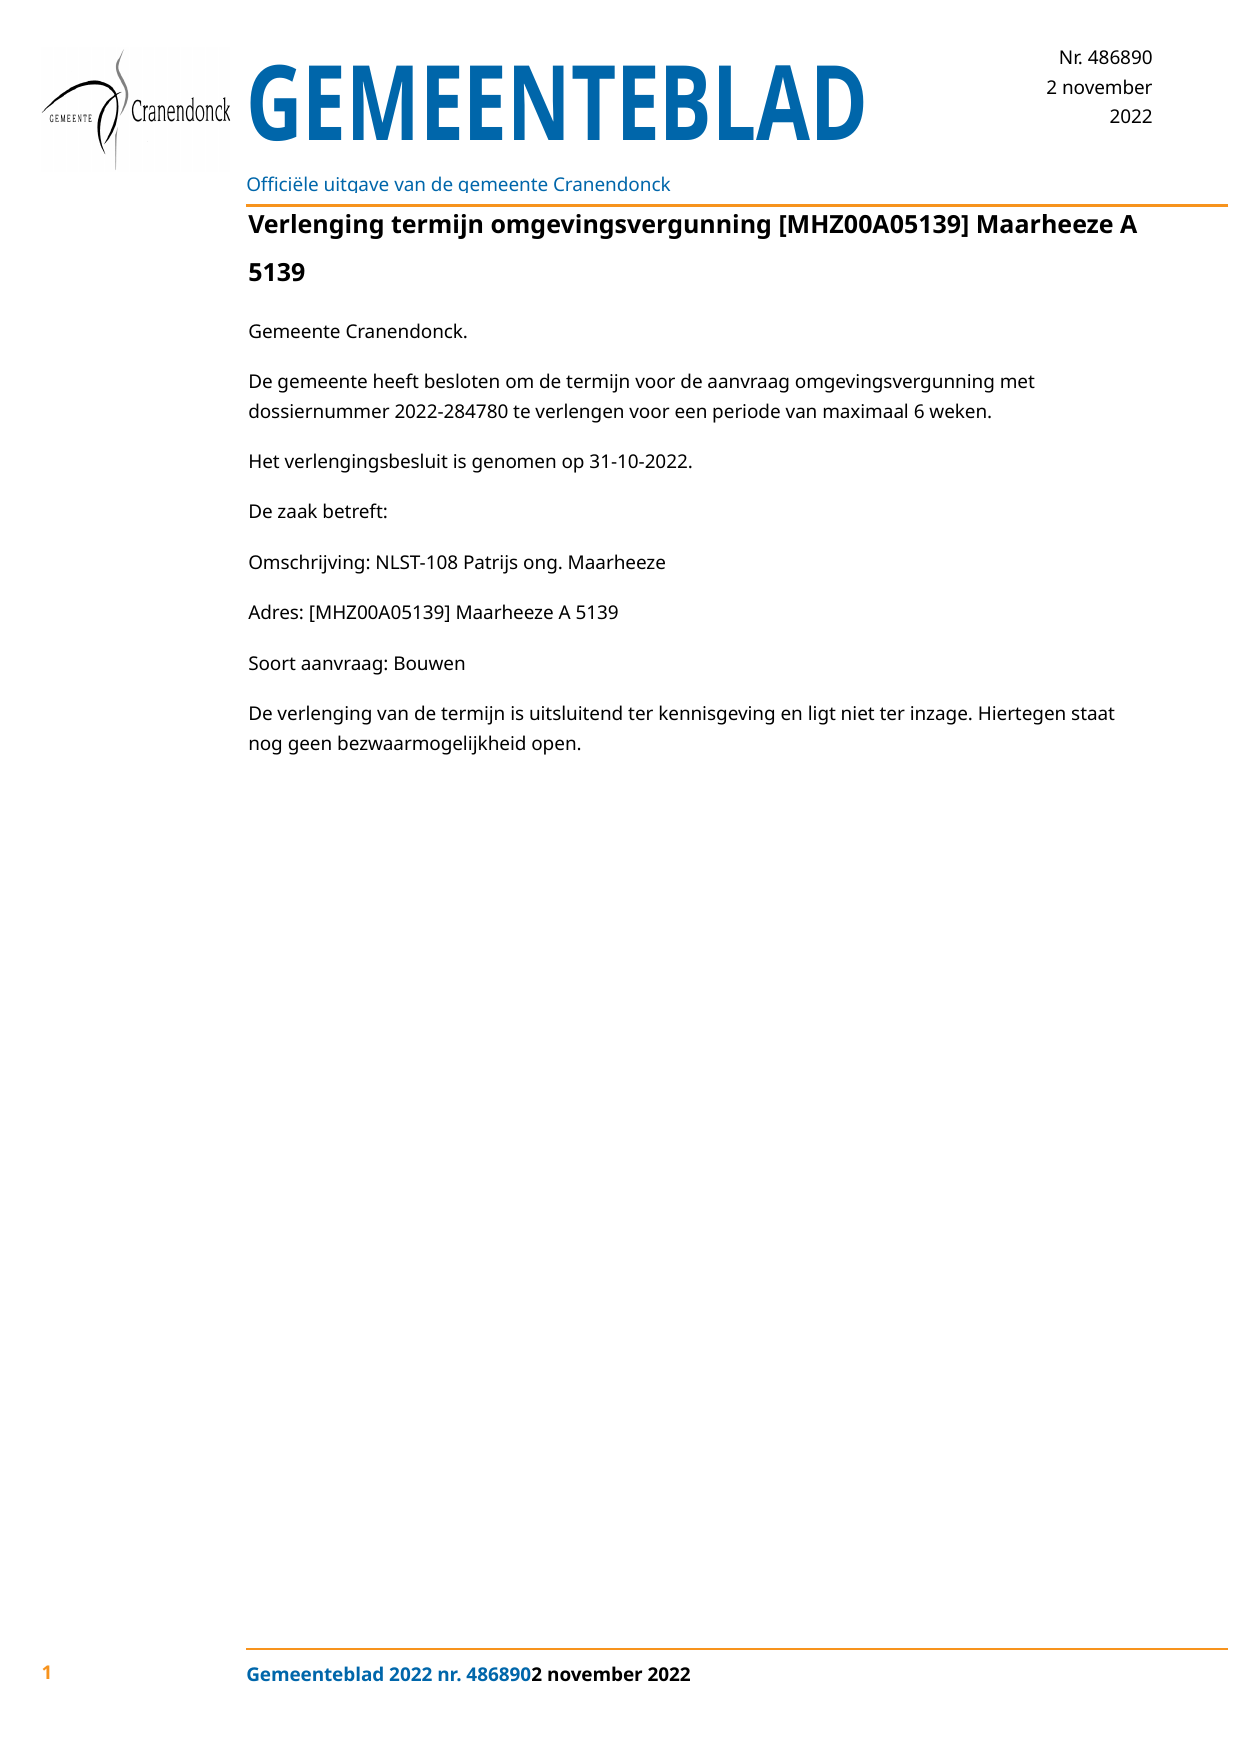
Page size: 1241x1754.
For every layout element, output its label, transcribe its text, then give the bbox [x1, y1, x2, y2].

text Omschrijving: NLST-108 Patrijs ong. Maarheeze [248, 549, 1152, 575]
text Adres: [MHZ00A05139] Maarheeze A 5139 [248, 599, 1152, 625]
text Soort aanvraag: Bouwen [248, 650, 1152, 676]
text De gemeente heeft besloten om de termijn voor de aanvraag omgevingsvergunning met dossiernummer 2022-284780 te verlengen voor een periode van maximaal 6 weken. [248, 368, 1152, 424]
text Het verlengingsbesluit is genomen op 31-10-2022. [248, 448, 1152, 474]
text De verlenging van de termijn is uitsluitend ter kennisgeving en ligt niet ter inzage. Hiertegen staat nog geen bezwaarmogelijkheid open. [248, 700, 1152, 756]
picture [41, 47, 231, 172]
text Gemeente Cranendonck. [248, 318, 1152, 344]
text De zaak betreft: [248, 499, 1152, 524]
text Verlenging termijn omgevingsvergunning [MHZ00A05139] Maarheeze A 5139 [248, 207, 1152, 288]
